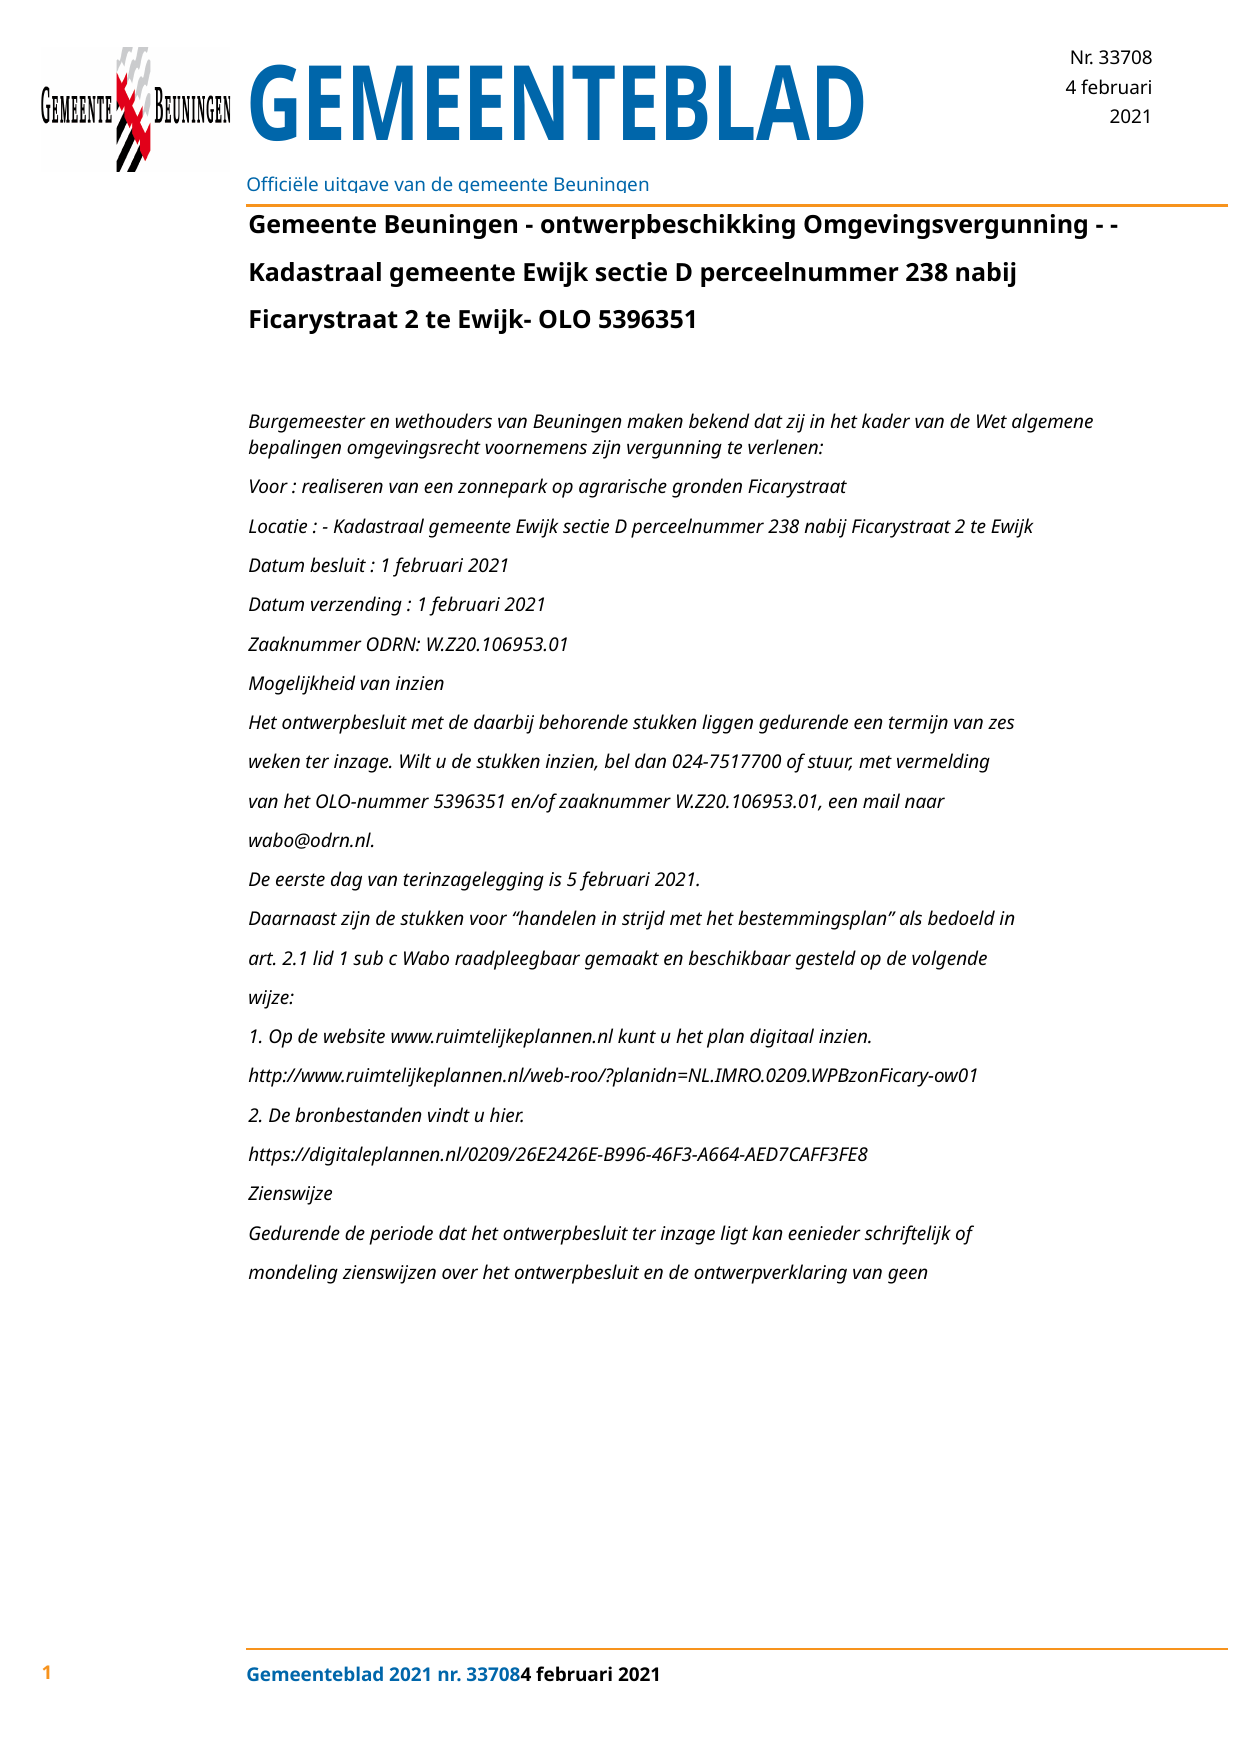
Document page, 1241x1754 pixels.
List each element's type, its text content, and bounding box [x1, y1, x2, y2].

text van het OLO-nummer 5396351 en/of zaaknummer W.Z20.106953.01, een mail naar [248, 788, 1152, 813]
text Zaaknummer ODRN: W.Z20.106953.01 [248, 631, 1152, 656]
text Voor : realiseren van een zonnepark op agrarische gronden Ficarystraat [248, 474, 1152, 499]
text weken ter inzage. Wilt u de stukken inzien, bel dan 024-7517700 of stuur, met vermelding [248, 748, 1152, 774]
text Het ontwerpbesluit met de daarbij behorende stukken liggen gedurende een termijn van zes [248, 709, 1152, 735]
text Datum verzending : 1 februari 2021 [248, 591, 1152, 617]
text Locatie : - Kadastraal gemeente Ewijk sectie D perceelnummer 238 nabij Ficarystraat 2 te Ewijk [248, 513, 1152, 539]
text Zienswijze [248, 1181, 1152, 1206]
text 1. Op de website www.ruimtelijkeplannen.nl kunt u het plan digitaal inzien. [248, 1023, 1152, 1049]
text Datum besluit : 1 februari 2021 [248, 552, 1152, 578]
text wabo@odrn.nl. [248, 827, 1152, 853]
text De eerste dag van terinzagelegging is 5 februari 2021. [248, 866, 1152, 892]
text wijze: [248, 984, 1152, 1010]
text Gedurende de periode dat het ontwerpbesluit ter inzage ligt kan eenieder schriftelijk of [248, 1220, 1152, 1246]
text Daarnaast zijn de stukken voor “handelen in strijd met het bestemmingsplan” als bedoeld in [248, 906, 1152, 931]
text https://digitaleplannen.nl/0209/26E2426E-B996-46F3-A664-AED7CAFF3FE8 [248, 1141, 1152, 1167]
picture [41, 47, 231, 172]
text mondeling zienswijzen over het ontwerpbesluit en de ontwerpverklaring van geen [248, 1259, 1152, 1285]
text http://www.ruimtelijkeplannen.nl/web-roo/?planidn=NL.IMRO.0209.WPBzonFicary-ow01 [248, 1063, 1152, 1088]
text Mogelijkheid van inzien [248, 670, 1152, 696]
text 2. De bronbestanden vindt u hier. [248, 1102, 1152, 1128]
text art. 2.1 lid 1 sub c Wabo raadpleegbaar gemaakt en beschikbaar gesteld op de volgende [248, 945, 1152, 971]
text Burgemeester en wethouders van Beuningen maken bekend dat zij in het kader van de Wet algemene bepalingen omgevingsrecht voornemens zijn vergunning te verlenen: [248, 409, 1152, 460]
text Gemeente Beuningen - ontwerpbeschikking Omgevingsvergunning - - Kadastraal gemeente Ewijk sectie D perceelnummer 238 nabij Ficarystraat 2 te Ewijk- OLO 5396351 [248, 207, 1152, 336]
